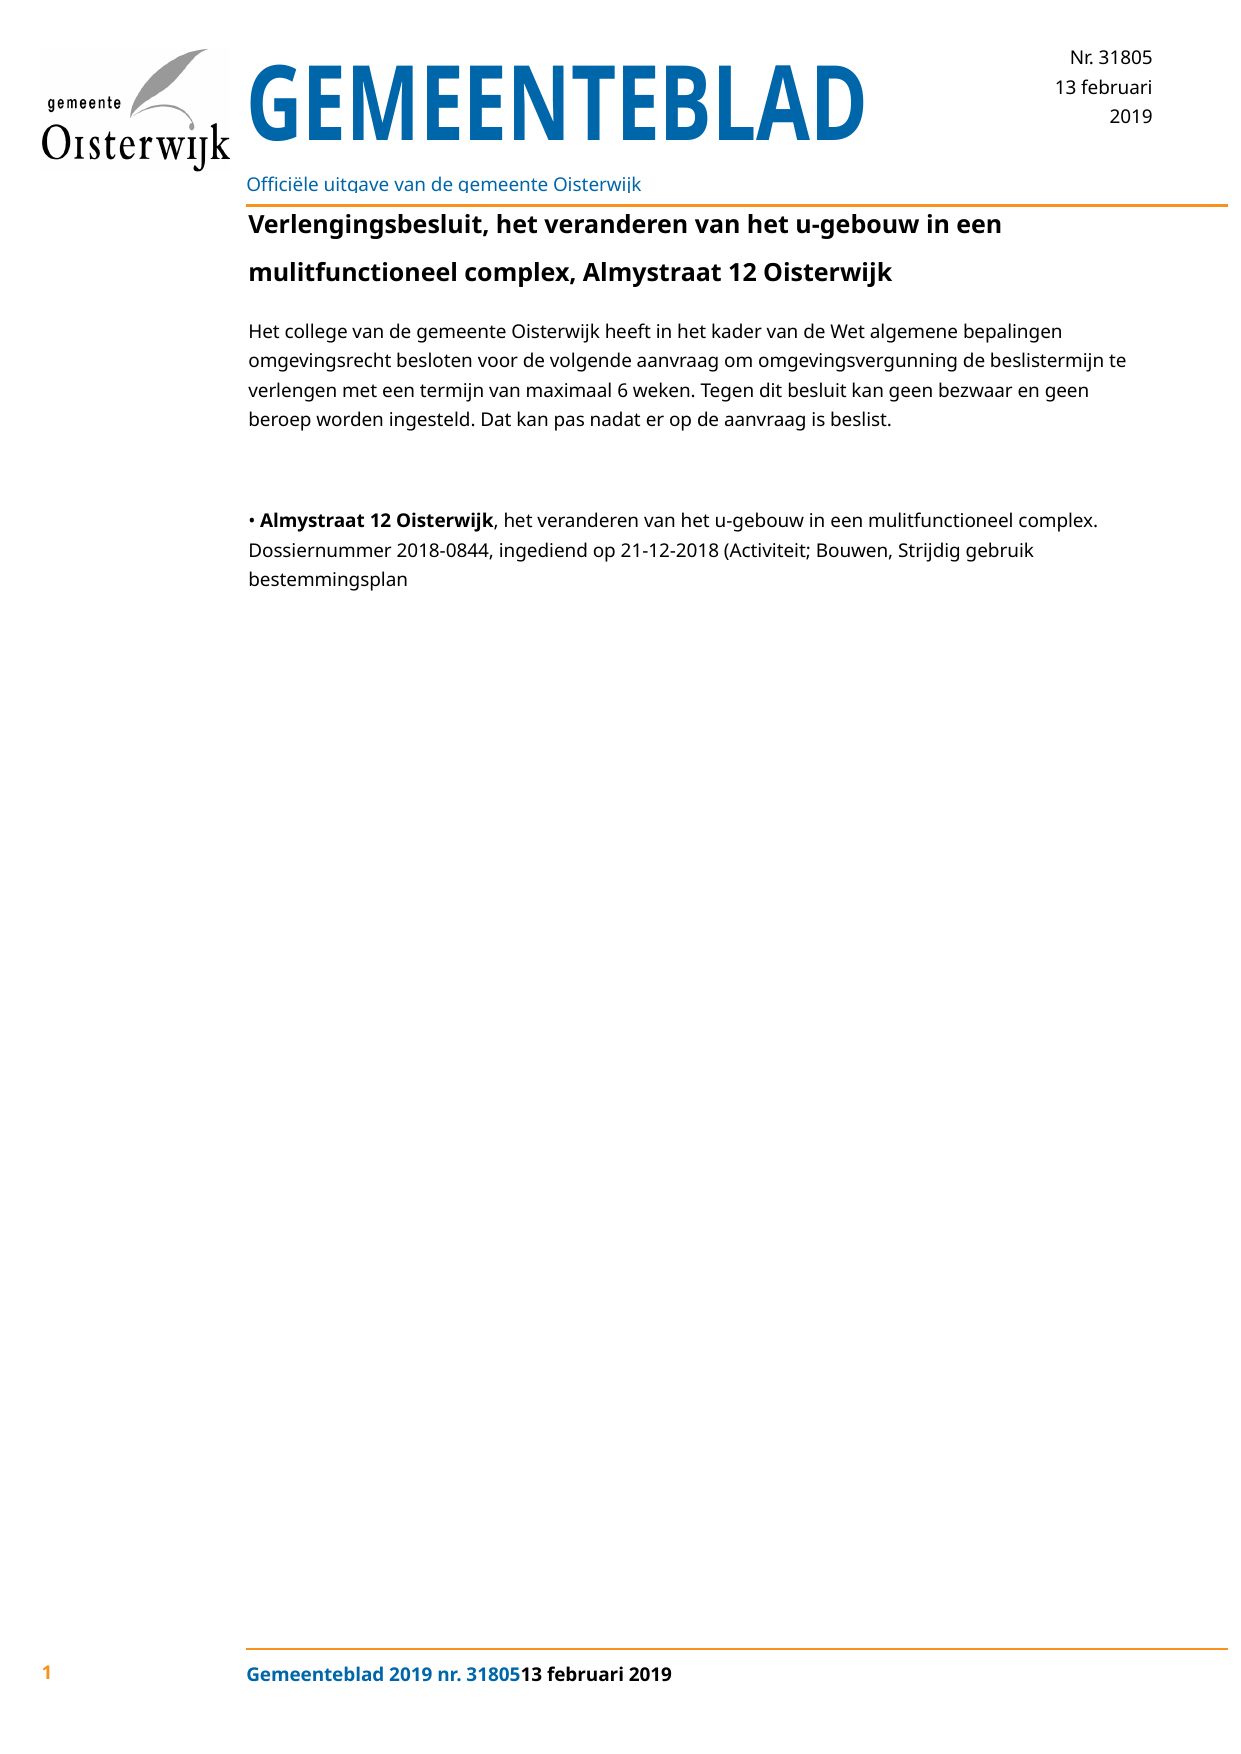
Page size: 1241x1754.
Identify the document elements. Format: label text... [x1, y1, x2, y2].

text • Almystraat 12 Oisterwijk, het veranderen van het u-gebouw in een mulitfunctioneel complex. Dossiernummer 2018-0844, ingediend op 21-12-2018 (Activiteit; Bouwen, Strijdig gebruik bestemmingsplan [248, 507, 1152, 592]
text Verlengingsbesluit, het veranderen van het u-gebouw in een mulitfunctioneel complex, Almystraat 12 Oisterwijk [248, 207, 1152, 288]
text Het college van de gemeente Oisterwijk heeft in het kader van de Wet algemene bepalingen omgevingsrecht besloten voor de volgende aanvraag om omgevingsvergunning de beslistermijn te verlengen met een termijn van maximaal 6 weken. Tegen dit besluit kan geen bezwaar en geen beroep worden ingesteld. Dat kan pas nadat er op de aanvraag is beslist. [248, 318, 1152, 432]
picture [41, 47, 231, 172]
